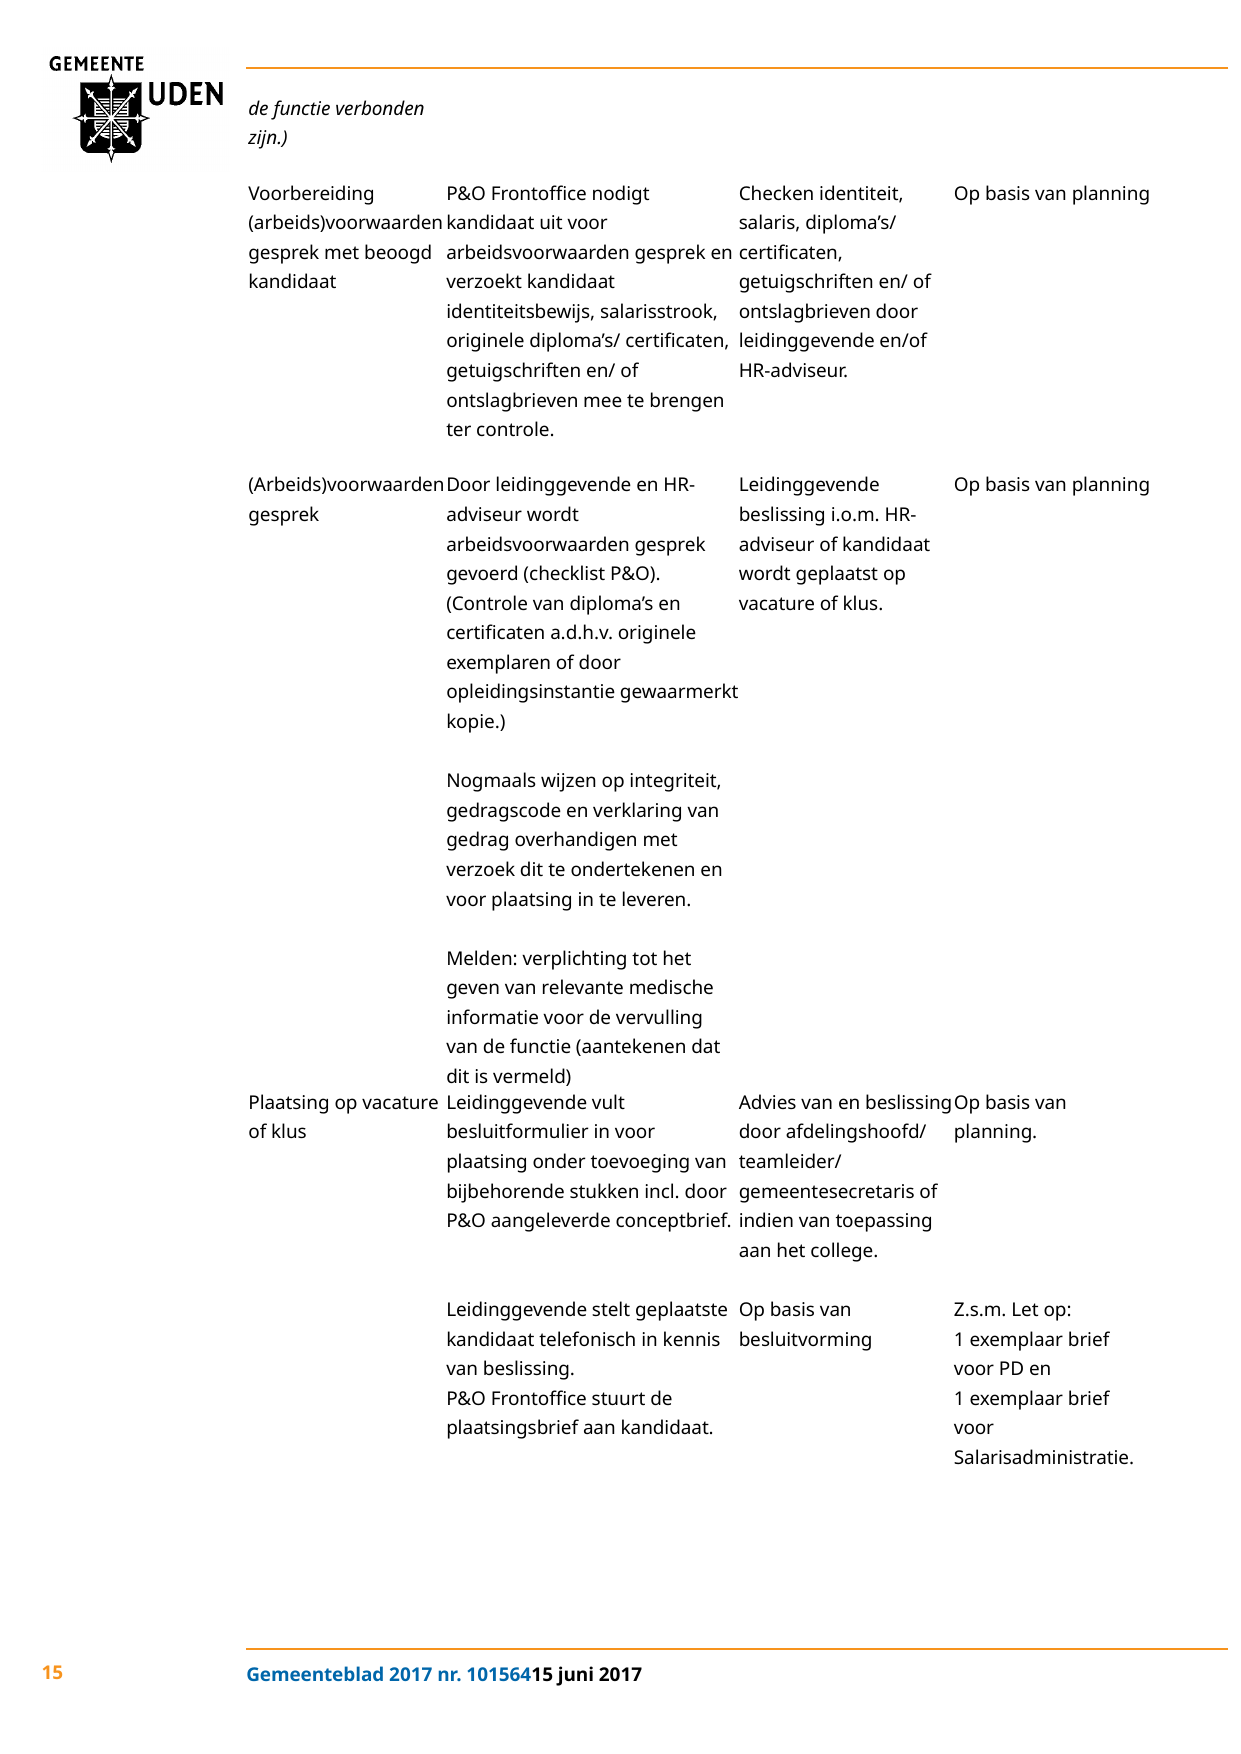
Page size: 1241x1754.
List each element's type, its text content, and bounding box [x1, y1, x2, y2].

table_cell [446, 95, 738, 180]
table_cell Plaatsing op vacature of klus [248, 1089, 446, 1499]
table_cell Op basis van planning [954, 180, 1152, 472]
picture [41, 47, 231, 172]
table_cell [739, 95, 954, 180]
table_cell Advies van en beslissing door afdelingshoofd/ teamleider/ gemeentesecretaris of indien van toepassing aan het college. Op basis van besluitvorming [739, 1089, 954, 1499]
table_cell Checken identiteit, salaris, diploma’s/ certificaten, getuigschriften en/ of ontslagbrieven door leidinggevende en/of HR-adviseur. [739, 180, 954, 472]
table_cell Op basis van planning [954, 472, 1152, 1089]
table_cell P&O Frontoffice nodigt kandidaat uit voor arbeidsvoorwaarden gesprek en verzoekt kandidaat identiteitsbewijs, salarisstrook, originele diploma’s/ certificaten, getuigschriften en/ of ontslagbrieven mee te brengen ter controle. [446, 180, 738, 472]
table_cell Op basis van planning. Z.s.m. Let op: 1 exemplaar brief voor PD en 1 exemplaar brief voor Salarisadministratie. [954, 1089, 1152, 1499]
table_cell de functie verbonden zijn.) [248, 95, 446, 180]
table_cell [954, 95, 1152, 180]
table_cell Voorbereiding (arbeids)voorwaardengesprek met beoogd kandidaat [248, 180, 446, 472]
table_cell Leidinggevende vult besluitformulier in voor plaatsing onder toevoeging van bijbehorende stukken incl. door P&O aangeleverde conceptbrief. Leidinggevende stelt geplaatste kandidaat telefonisch in kennis van beslissing. P&O Frontoffice stuurt de plaatsingsbrief aan kandidaat. [446, 1089, 738, 1499]
table_cell (Arbeids)voorwaardengesprek [248, 472, 446, 1089]
table_cell Leidinggevende beslissing i.o.m. HR-adviseur of kandidaat wordt geplaatst op vacature of klus. [739, 472, 954, 1089]
table_cell Door leidinggevende en HR-adviseur wordt arbeidsvoorwaarden gesprek gevoerd (checklist P&O). (Controle van diploma’s en certificaten a.d.h.v. originele exemplaren of door opleidingsinstantie gewaarmerkt kopie.) Nogmaals wijzen op integriteit, gedragscode en verklaring van gedrag overhandigen met verzoek dit te ondertekenen en voor plaatsing in te leveren. Melden: verplichting tot het geven van relevante medische informatie voor de vervulling van de functie (aantekenen dat dit is vermeld) [446, 472, 738, 1089]
